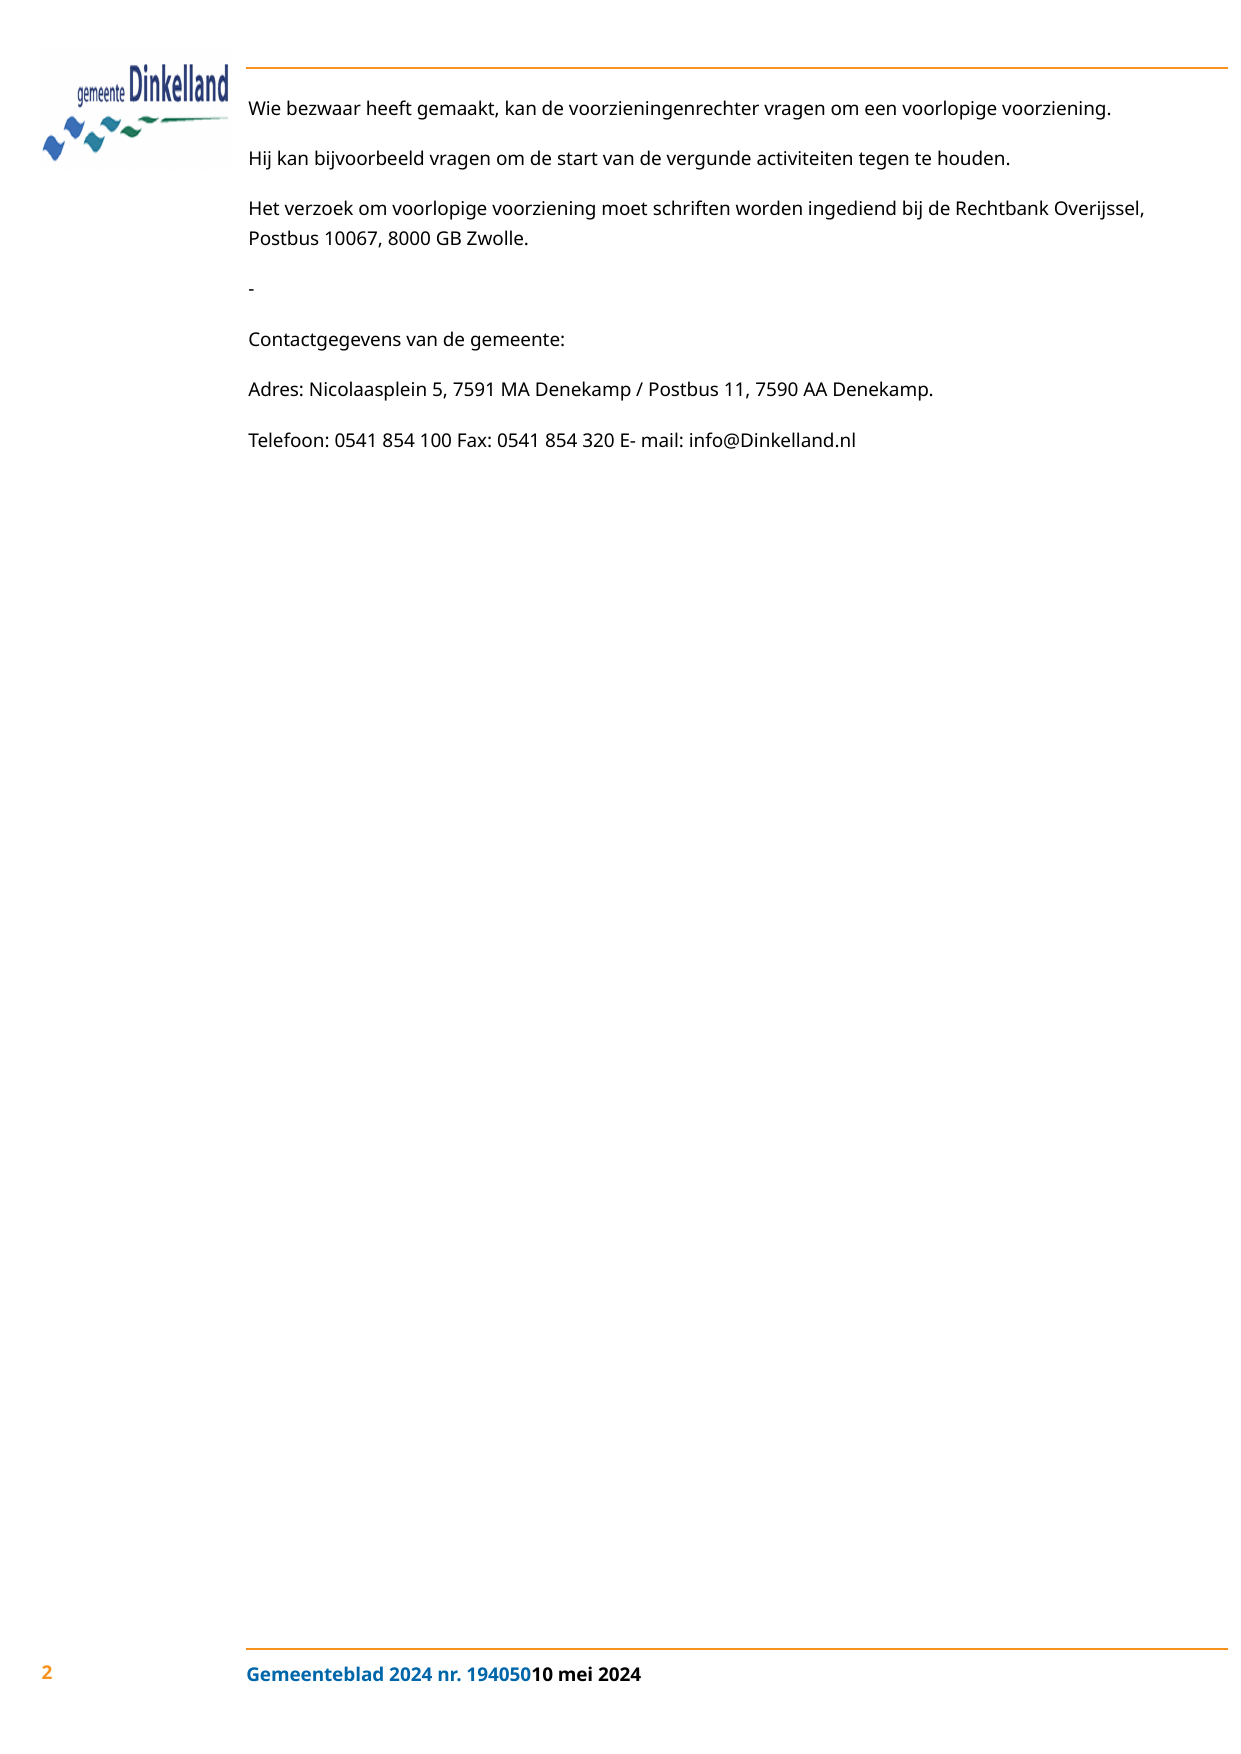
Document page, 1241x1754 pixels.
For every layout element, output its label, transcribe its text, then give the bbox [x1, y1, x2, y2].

text Contactgegevens van de gemeente: [248, 326, 1152, 352]
text Adres: Nicolaasplein 5, 7591 MA Denekamp / Postbus 11, 7590 AA Denekamp. [248, 376, 1152, 402]
text Hij kan bijvoorbeeld vragen om de start van de vergunde activiteiten tegen te houden. [248, 145, 1152, 171]
text Wie bezwaar heeft gemaakt, kan de voorzieningenrechter vragen om een voorlopige voorziening. [248, 95, 1152, 121]
text Het verzoek om voorlopige voorziening moet schriften worden ingediend bij de Rechtbank Overijssel, Postbus 10067, 8000 GB Zwolle. [248, 196, 1152, 251]
picture [41, 47, 231, 172]
text - [248, 276, 1152, 301]
text Telefoon: 0541 854 100 Fax: 0541 854 320 E- mail: info@Dinkelland.nl [248, 427, 1152, 453]
